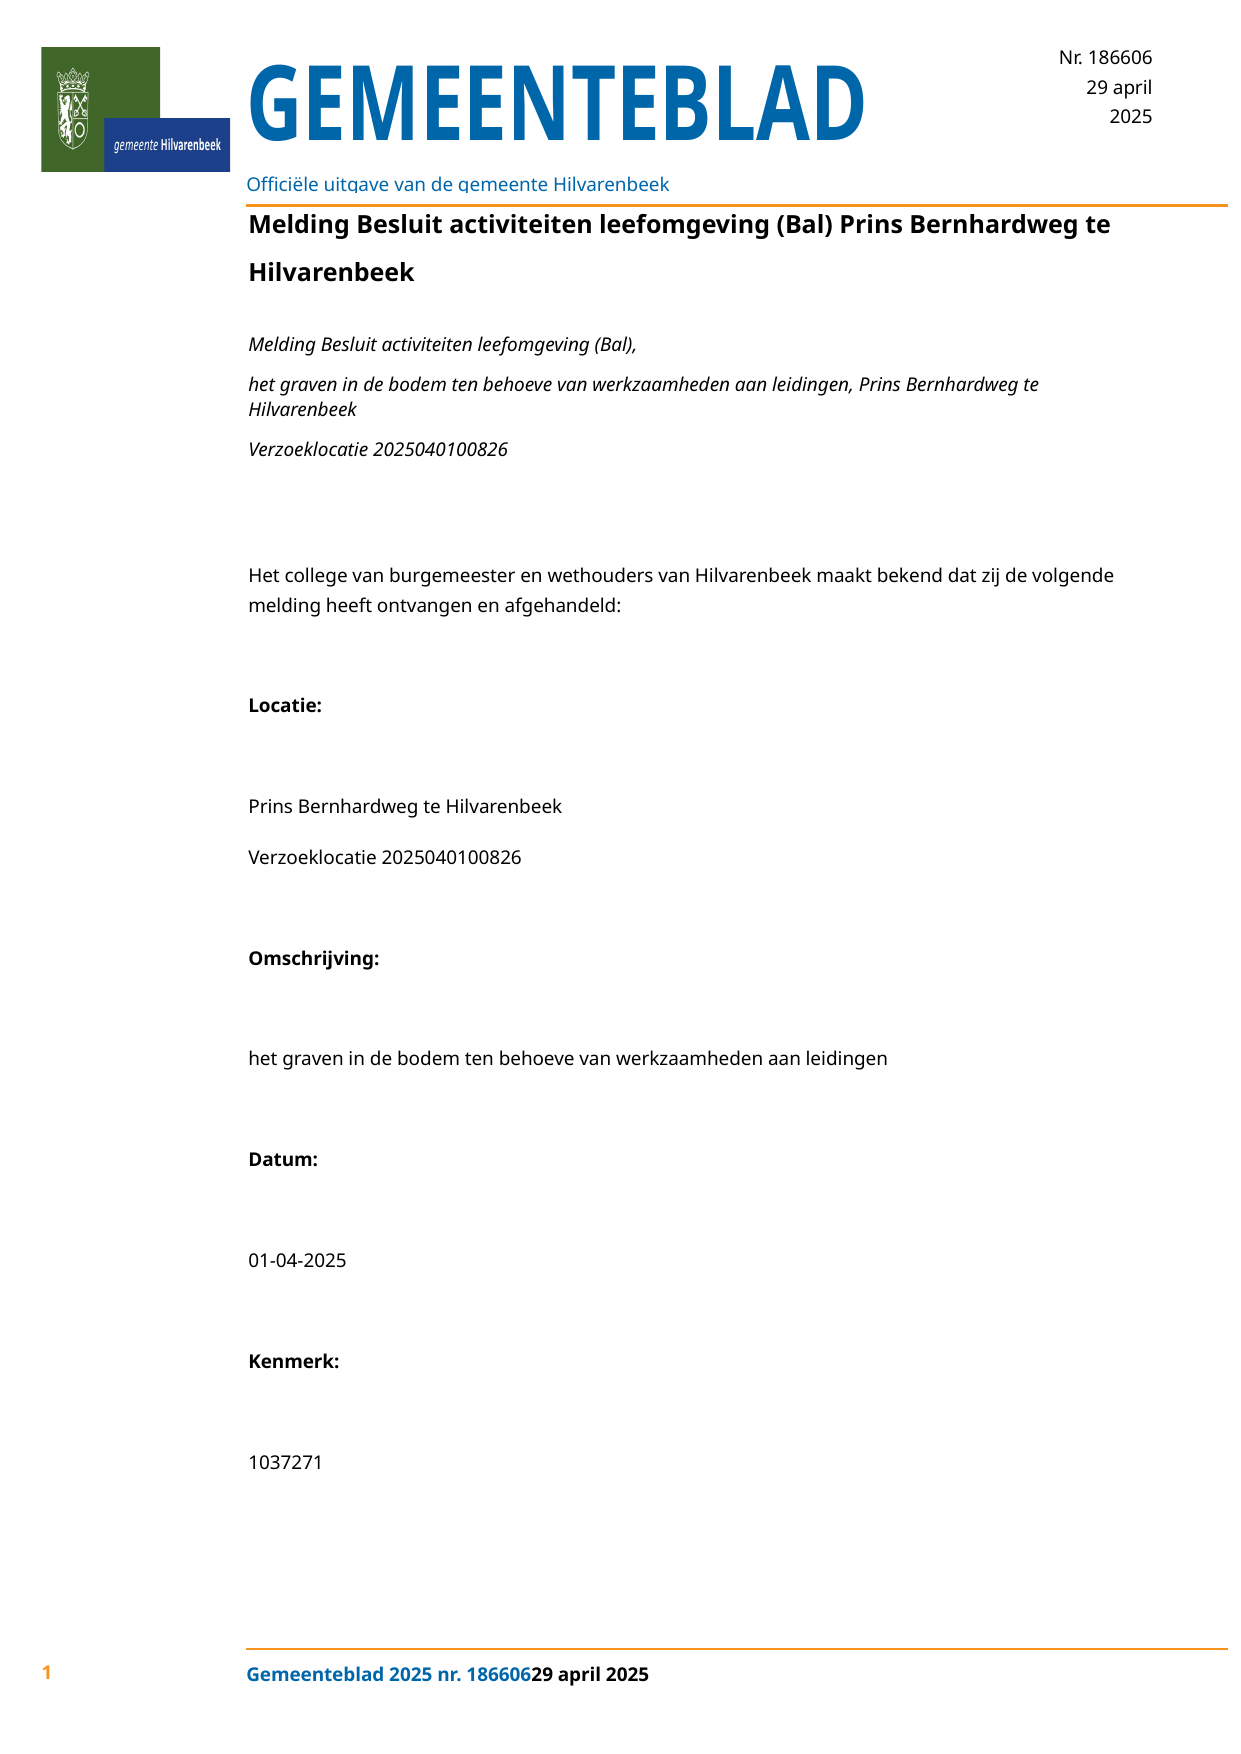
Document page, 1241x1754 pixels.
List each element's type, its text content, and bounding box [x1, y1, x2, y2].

text Kenmerk: [248, 1348, 1152, 1374]
picture [41, 47, 231, 172]
text Melding Besluit activiteiten leefomgeving (Bal) Prins Bernhardweg te Hilvarenbeek [248, 207, 1152, 288]
text het graven in de bodem ten behoeve van werkzaamheden aan leidingen, Prins Bernhardweg te Hilvarenbeek [248, 371, 1152, 422]
text Prins Bernhardweg te Hilvarenbeek [248, 793, 1152, 819]
text Verzoeklocatie 2025040100826 [248, 436, 1152, 461]
text Omschrijving: [248, 945, 1152, 971]
text 1037271 [248, 1449, 1152, 1475]
text 01-04-2025 [248, 1247, 1152, 1273]
text het graven in de bodem ten behoeve van werkzaamheden aan leidingen [248, 1046, 1152, 1071]
text Het college van burgemeester en wethouders van Hilvarenbeek maakt bekend dat zij de volgende melding heeft ontvangen en afgehandeld: [248, 562, 1152, 618]
text Verzoeklocatie 2025040100826 [248, 844, 1152, 870]
text Melding Besluit activiteiten leefomgeving (Bal), [248, 331, 1152, 357]
text Datum: [248, 1146, 1152, 1172]
text Locatie: [248, 693, 1152, 718]
